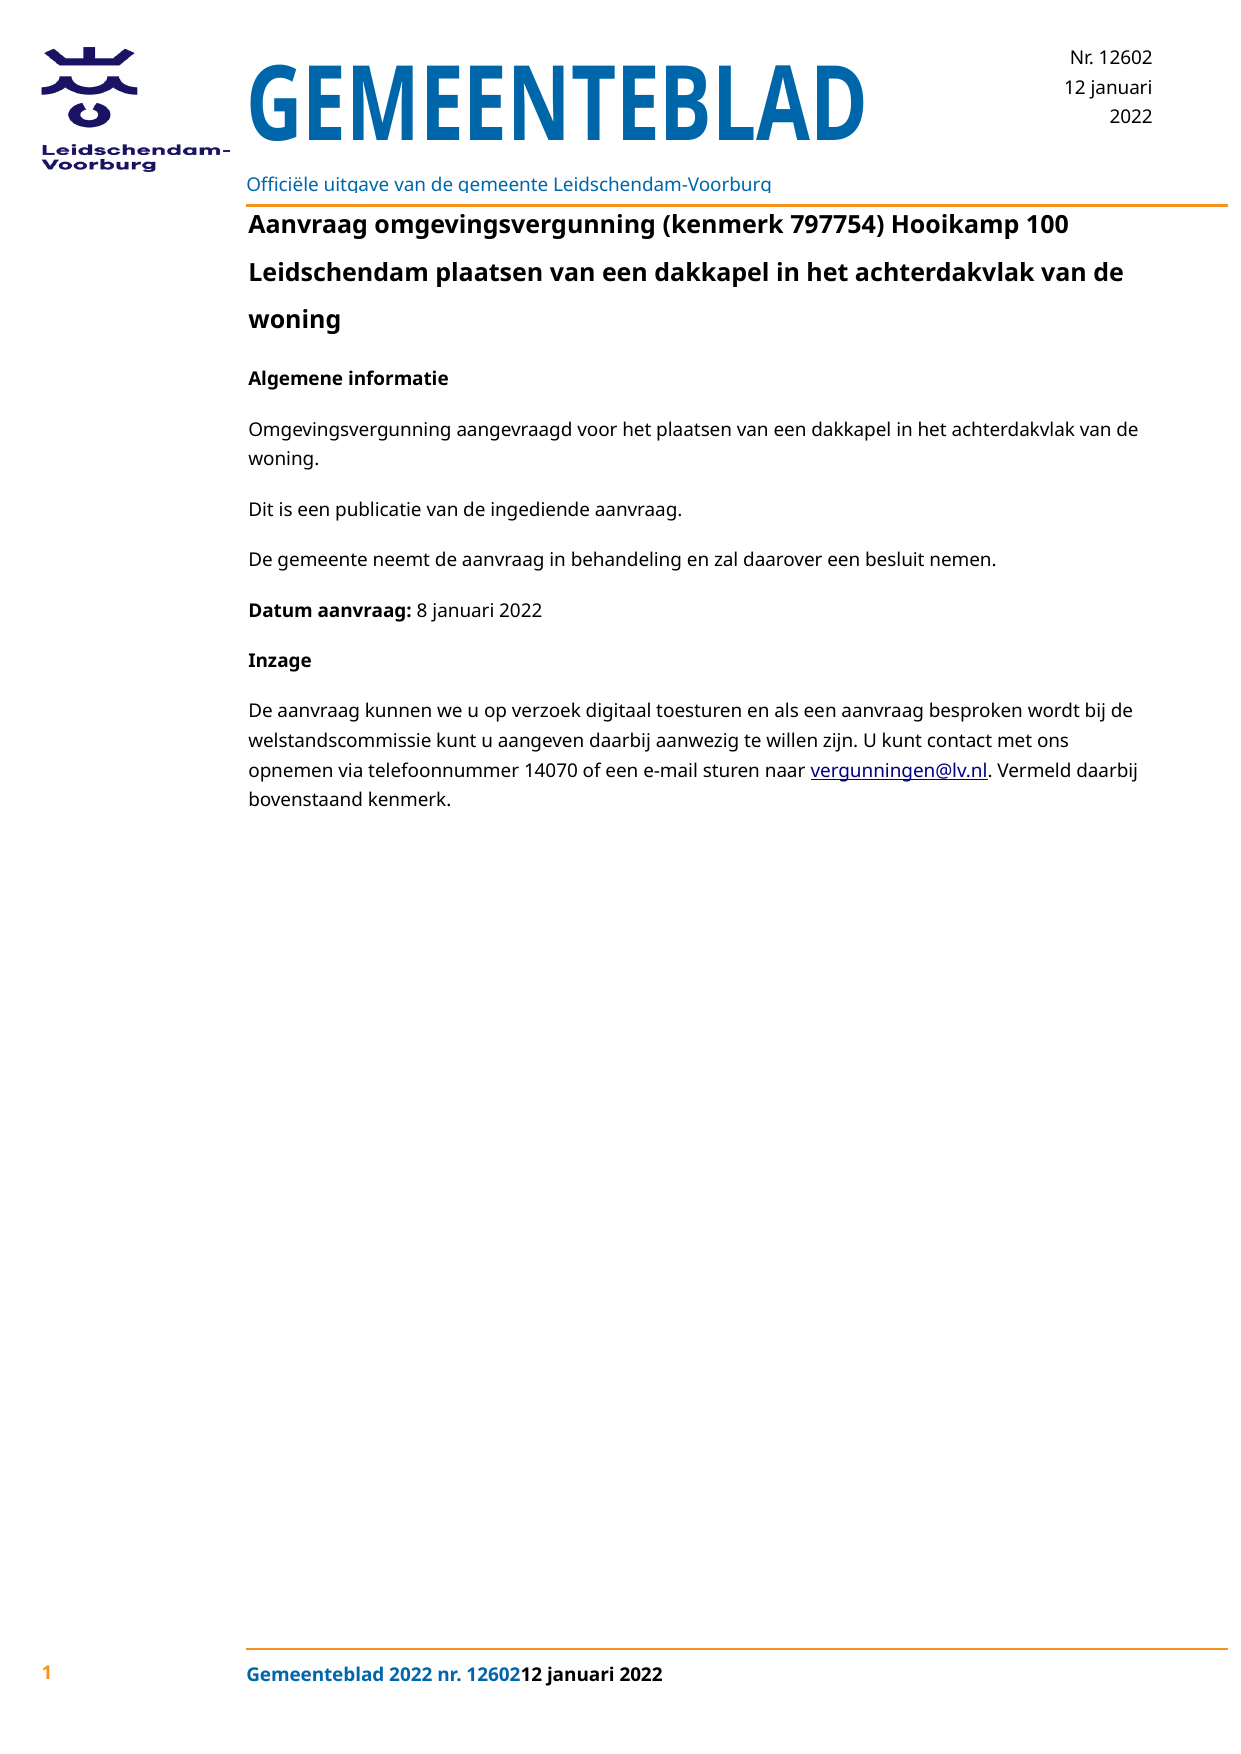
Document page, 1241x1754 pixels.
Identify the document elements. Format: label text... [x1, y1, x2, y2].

text Omgevingsvergunning aangevraagd voor het plaatsen van een dakkapel in het achterdakvlak van de woning. [248, 416, 1152, 471]
text Algemene informatie [248, 366, 1152, 391]
text Dit is een publicatie van de ingediende aanvraag. [248, 496, 1152, 522]
text De aanvraag kunnen we u op verzoek digitaal toesturen en als een aanvraag besproken wordt bij de welstandscommissie kunt u aangeven daarbij aanwezig te willen zijn. U kunt contact met ons opnemen via telefoonnummer 14070 of een e-mail sturen naar vergunningen@lv.nl. Vermeld daarbij bovenstaand kenmerk. [248, 698, 1152, 812]
picture [41, 47, 231, 172]
text Inzage [248, 647, 1152, 673]
text Datum aanvraag: 8 januari 2022 [248, 597, 1152, 622]
text De gemeente neemt de aanvraag in behandeling en zal daarover een besluit nemen. [248, 546, 1152, 572]
text Aanvraag omgevingsvergunning (kenmerk 797754) Hooikamp 100 Leidschendam plaatsen van een dakkapel in het achterdakvlak van de woning [248, 207, 1152, 336]
